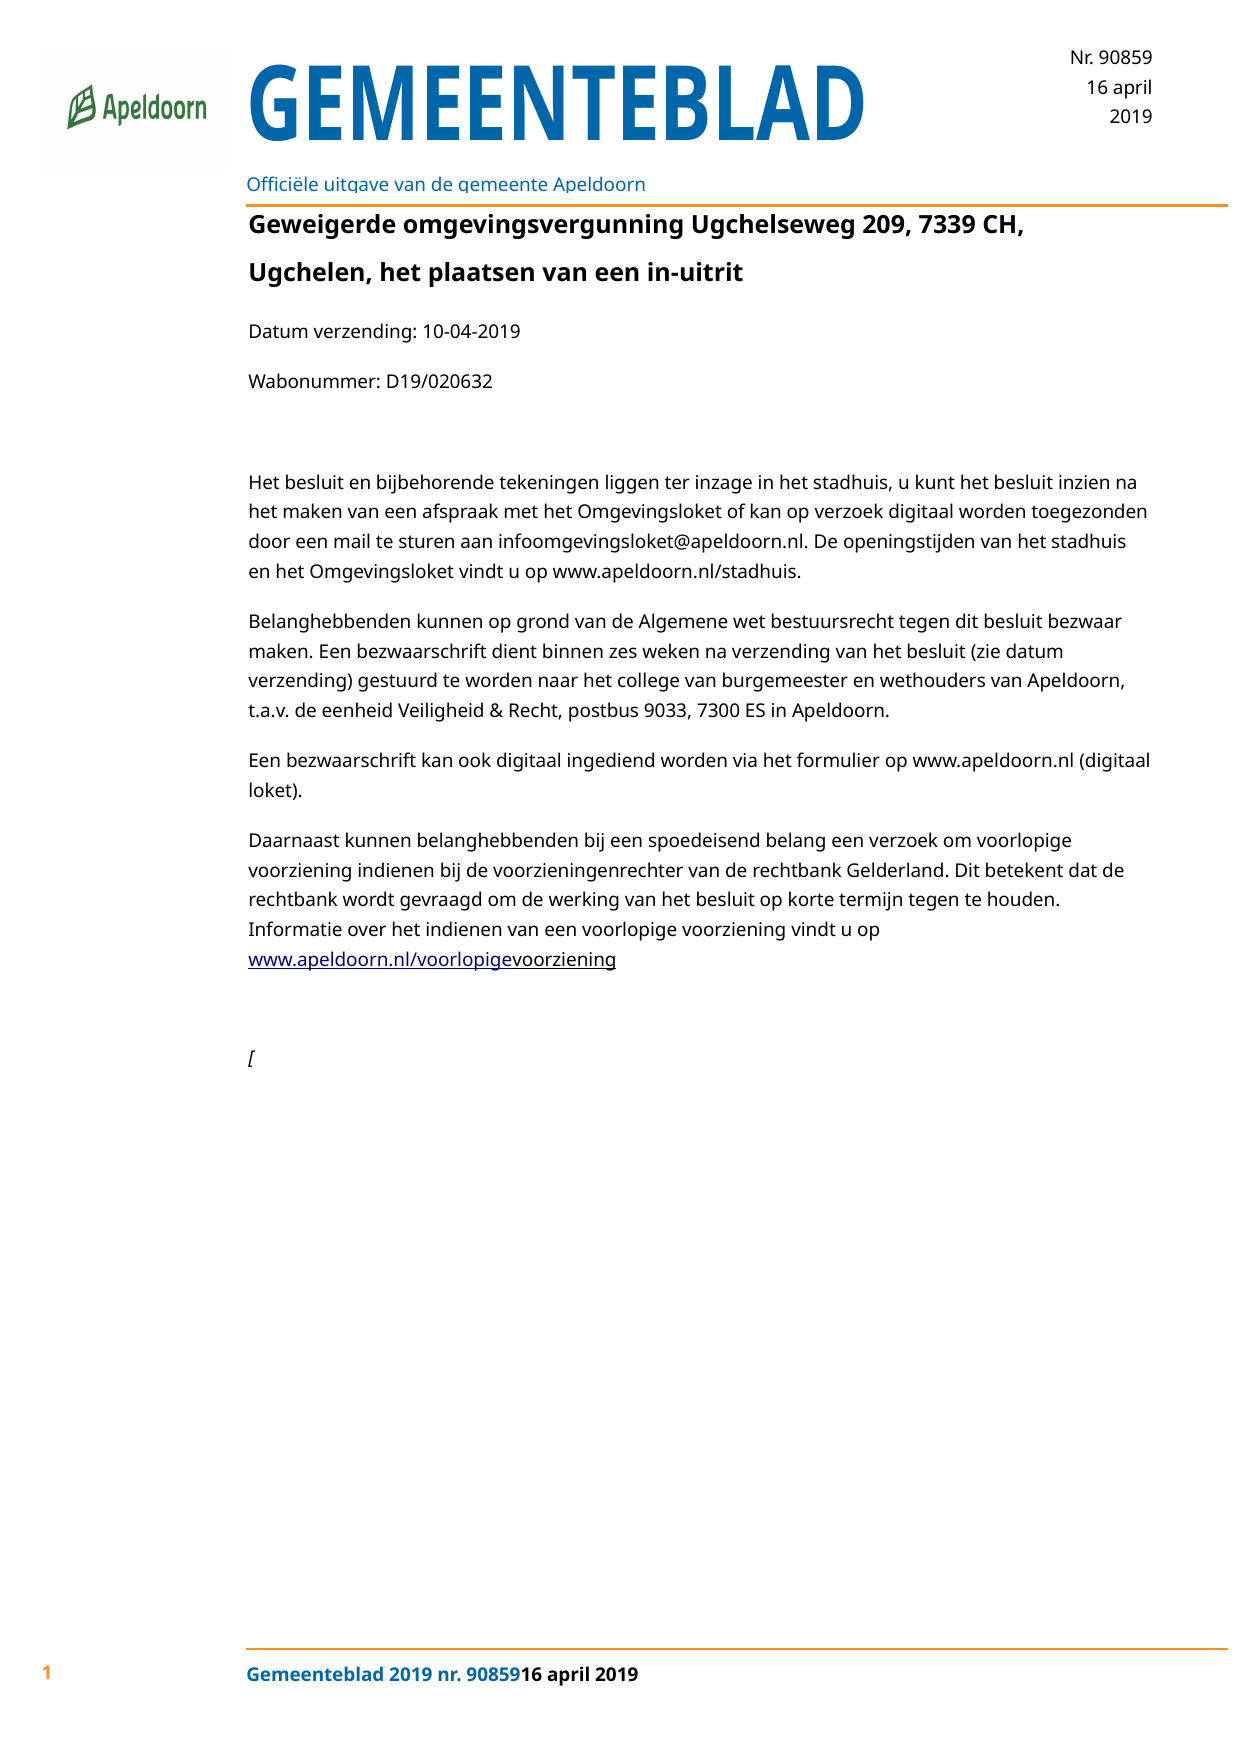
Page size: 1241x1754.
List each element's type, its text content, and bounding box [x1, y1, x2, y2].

text Daarnaast kunnen belanghebbenden bij een spoedeisend belang een verzoek om voorlopige voorziening indienen bij de voorzieningenrechter van de rechtbank Gelderland. Dit betekent dat de rechtbank wordt gevraagd om de werking van het besluit op korte termijn tegen te houden. Informatie over het indienen van een voorlopige voorziening vindt u op www.apeldoorn.nl/voorlopigevoorziening [248, 827, 1152, 972]
text Het besluit en bijbehorende tekeningen liggen ter inzage in het stadhuis, u kunt het besluit inzien na het maken van een afspraak met het Omgevingsloket of kan op verzoek digitaal worden toegezonden door een mail te sturen aan infoomgevingsloket@apeldoorn.nl. De openingstijden van het stadhuis en het Omgevingsloket vindt u op www.apeldoorn.nl/stadhuis. [248, 469, 1152, 584]
picture [41, 47, 231, 172]
text Belanghebbenden kunnen op grond van de Algemene wet bestuursrecht tegen dit besluit bezwaar maken. Een bezwaarschrift dient binnen zes weken na verzending van het besluit (zie datum verzending) gestuurd te worden naar het college van burgemeester en wethouders van Apeldoorn, t.a.v. de eenheid Veiligheid & Recht, postbus 9033, 7300 ES in Apeldoorn. [248, 608, 1152, 723]
text Geweigerde omgevingsvergunning Ugchelseweg 209, 7339 CH, Ugchelen, het plaatsen van een in-uitrit [248, 207, 1152, 288]
text Wabonummer: D19/020632 [248, 368, 1152, 394]
text Een bezwaarschrift kan ook digitaal ingediend worden via het formulier op www.apeldoorn.nl (digitaal loket). [248, 747, 1152, 803]
text Datum verzending: 10-04-2019 [248, 318, 1152, 344]
text [ [248, 1044, 1152, 1070]
